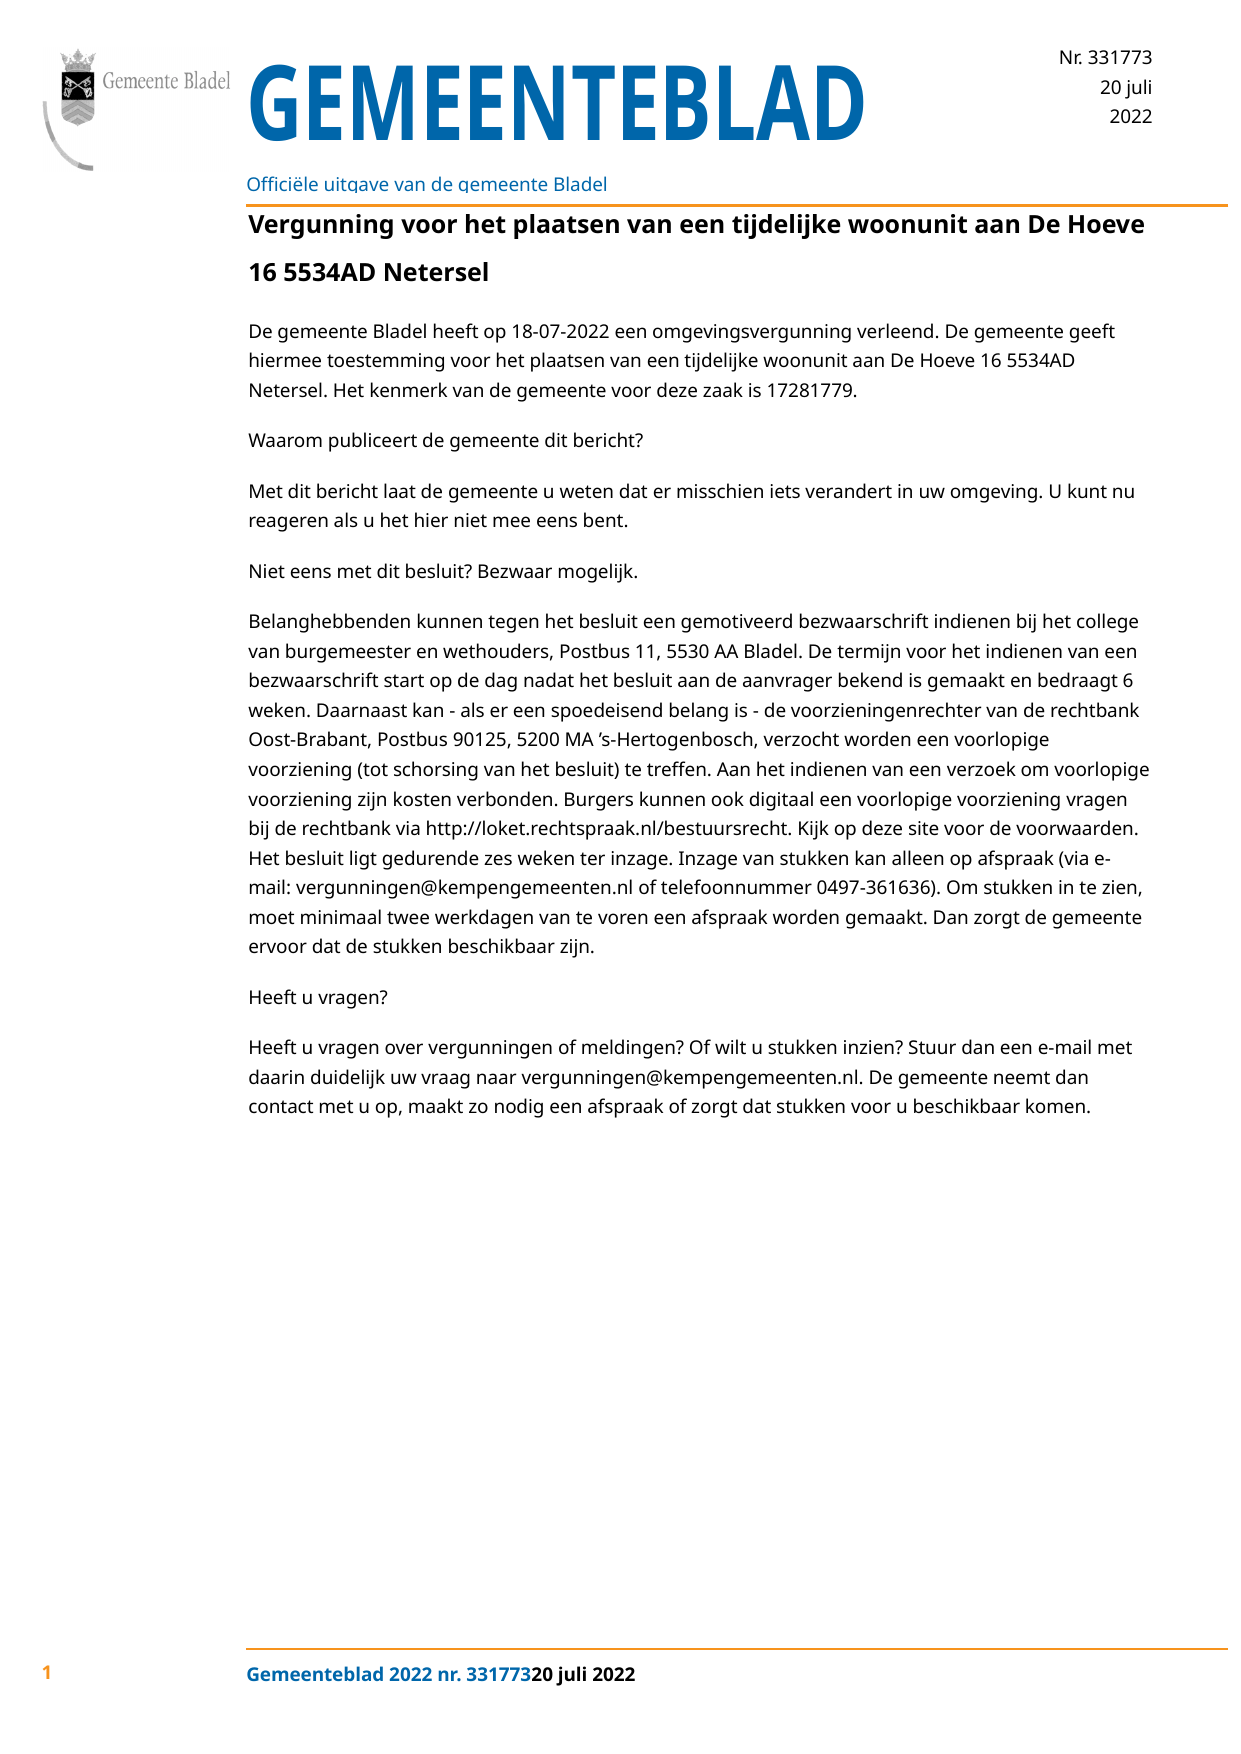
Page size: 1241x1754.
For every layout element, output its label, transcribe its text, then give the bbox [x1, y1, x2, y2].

text De gemeente Bladel heeft op 18-07-2022 een omgevingsvergunning verleend. De gemeente geeft hiermee toestemming voor het plaatsen van een tijdelijke woonunit aan De Hoeve 16 5534AD Netersel. Het kenmerk van de gemeente voor deze zaak is 17281779. [248, 318, 1152, 403]
text Met dit bericht laat de gemeente u weten dat er misschien iets verandert in uw omgeving. U kunt nu reageren als u het hier niet mee eens bent. [248, 478, 1152, 533]
text Belanghebbenden kunnen tegen het besluit een gemotiveerd bezwaarschrift indienen bij het college van burgemeester en wethouders, Postbus 11, 5530 AA Bladel. De termijn voor het indienen van een bezwaarschrift start op de dag nadat het besluit aan de aanvrager bekend is gemaakt en bedraagt 6 weken. Daarnaast kan - als er een spoedeisend belang is - de voorzieningenrechter van de rechtbank Oost-Brabant, Postbus 90125, 5200 MA ’s-Hertogenbosch, verzocht worden een voorlopige voorziening (tot schorsing van het besluit) te treffen. Aan het indienen van een verzoek om voorlopige voorziening zijn kosten verbonden. Burgers kunnen ook digitaal een voorlopige voorziening vragen bij de rechtbank via http://loket.rechtspraak.nl/bestuursrecht. Kijk op deze site voor de voorwaarden. Het besluit ligt gedurende zes weken ter inzage. Inzage van stukken kan alleen op afspraak (via e-mail: vergunningen@kempengemeenten.nl of telefoonnummer 0497-361636). Om stukken in te zien, moet minimaal twee werkdagen van te voren een afspraak worden gemaakt. Dan zorgt de gemeente ervoor dat de stukken beschikbaar zijn. [248, 608, 1152, 959]
text Heeft u vragen? [248, 984, 1152, 1010]
text Heeft u vragen over vergunningen of meldingen? Of wilt u stukken inzien? Stuur dan een e-mail met daarin duidelijk uw vraag naar vergunningen@kempengemeenten.nl. De gemeente neemt dan contact met u op, maakt zo nodig een afspraak of zorgt dat stukken voor u beschikbaar komen. [248, 1034, 1152, 1119]
text Niet eens met dit besluit? Bezwaar mogelijk. [248, 558, 1152, 584]
text Vergunning voor het plaatsen van een tijdelijke woonunit aan De Hoeve 16 5534AD Netersel [248, 207, 1152, 288]
text Waarom publiceert de gemeente dit bericht? [248, 427, 1152, 453]
picture [41, 47, 231, 172]
